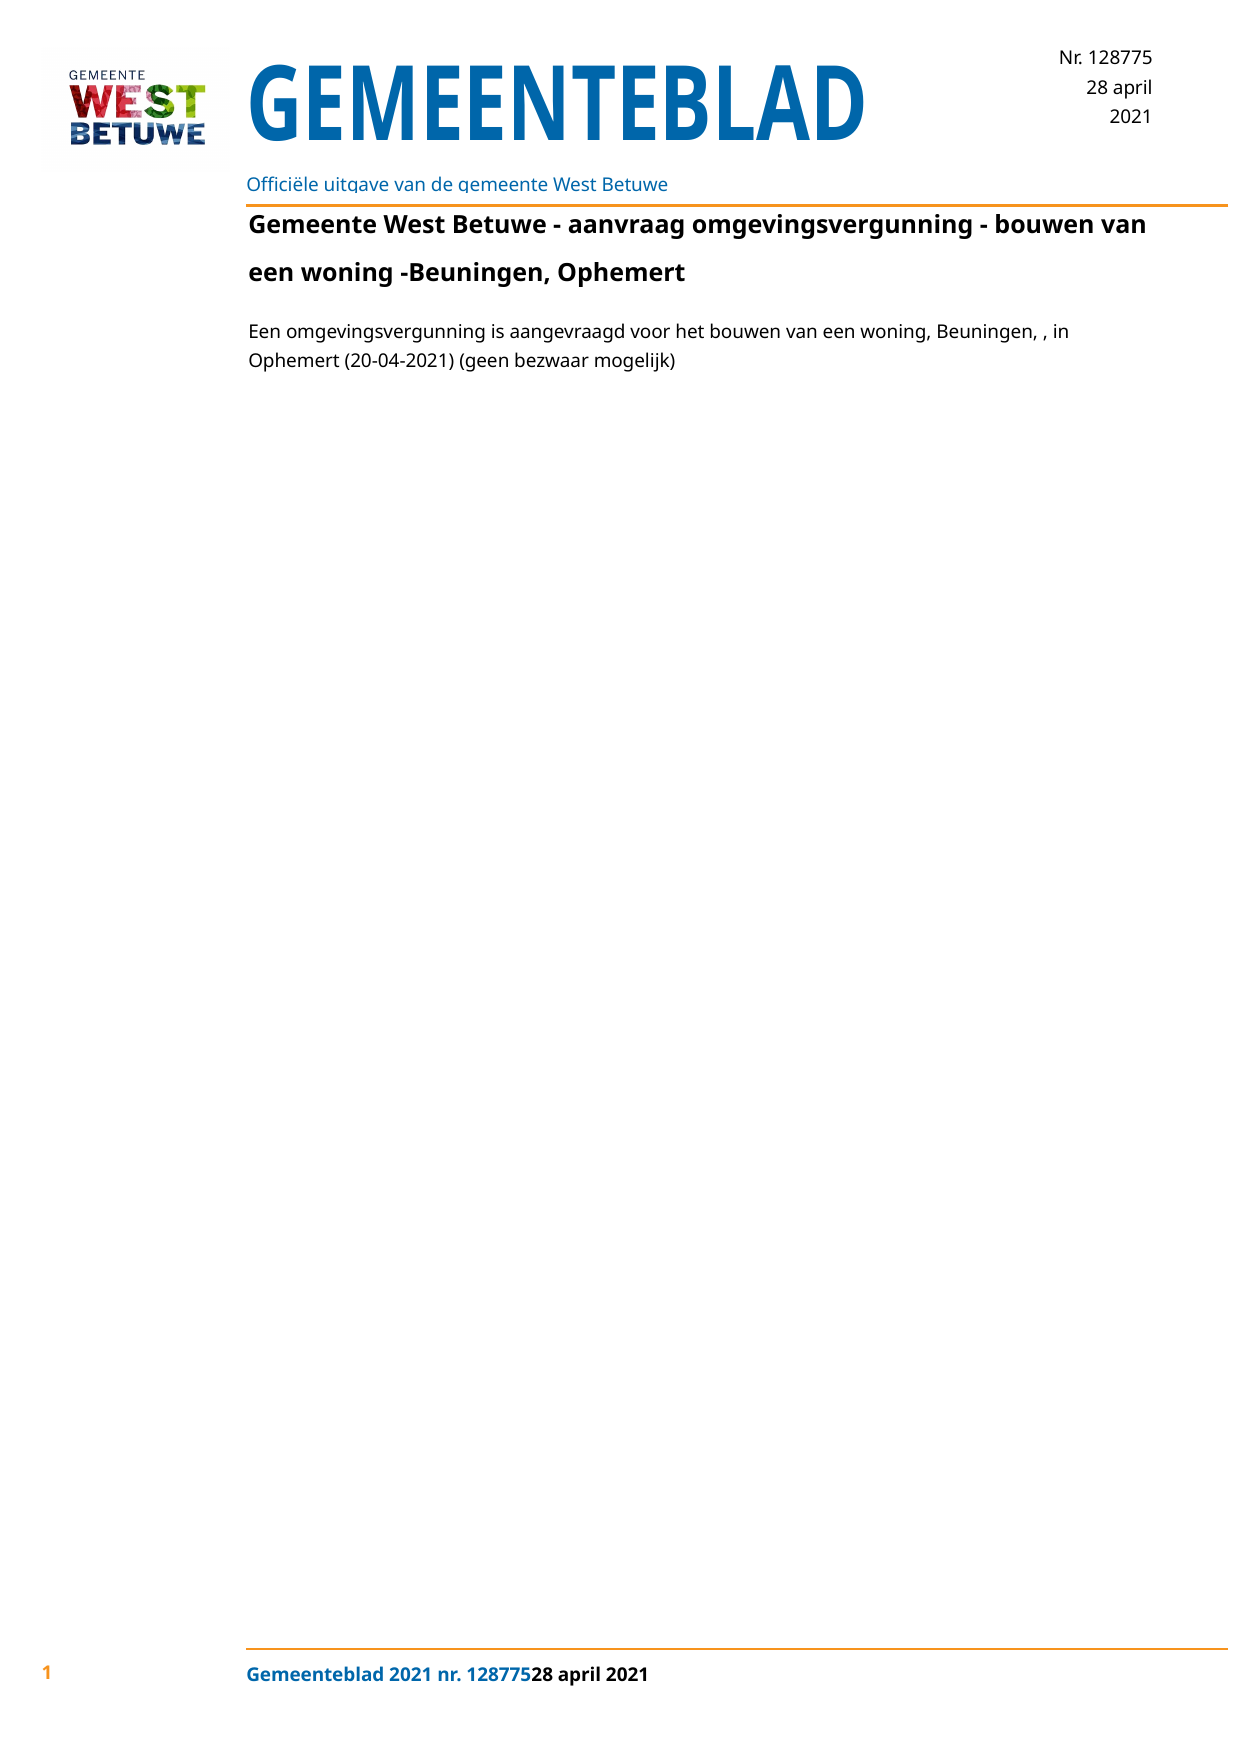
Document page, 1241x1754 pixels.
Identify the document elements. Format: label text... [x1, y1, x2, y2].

text Gemeente West Betuwe - aanvraag omgevingsvergunning - bouwen van een woning -Beuningen, Ophemert [248, 207, 1152, 288]
text Een omgevingsvergunning is aangevraagd voor het bouwen van een woning, Beuningen, , in Ophemert (20-04-2021) (geen bezwaar mogelijk) [248, 318, 1152, 373]
picture [41, 47, 231, 172]
